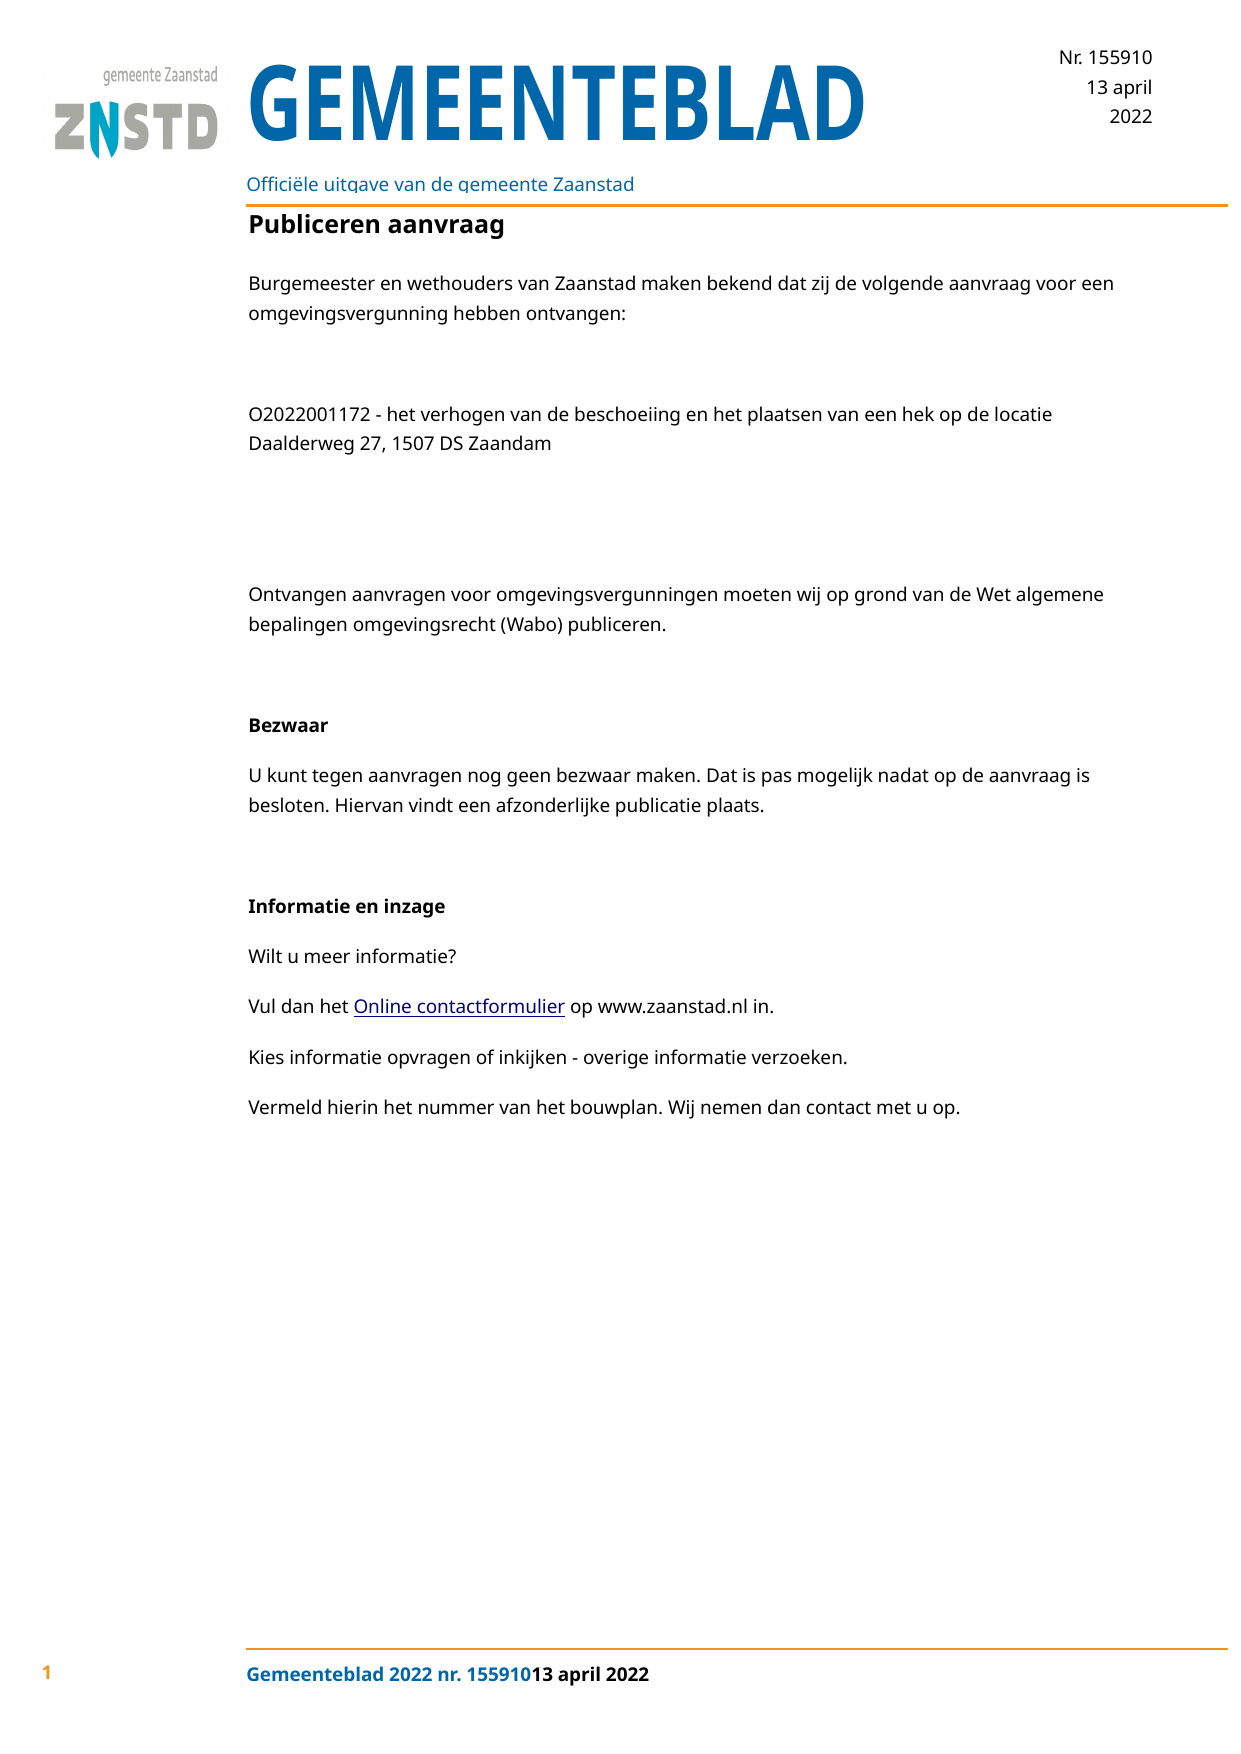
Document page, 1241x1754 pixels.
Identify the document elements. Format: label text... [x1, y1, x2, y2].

text U kunt tegen aanvragen nog geen bezwaar maken. Dat is pas mogelijk nadat op de aanvraag is besloten. Hiervan vindt een afzonderlijke publicatie plaats. [248, 762, 1152, 818]
text O2022001172 - het verhogen van de beschoeiing en het plaatsen van een hek op de locatie Daalderweg 27, 1507 DS Zaandam [248, 401, 1152, 456]
picture [41, 47, 231, 172]
text Burgemeester en wethouders van Zaanstad maken bekend dat zij de volgende aanvraag voor een omgevingsvergunning hebben ontvangen: [248, 270, 1152, 326]
text Vermeld hierin het nummer van het bouwplan. Wij nemen dan contact met u op. [248, 1094, 1152, 1120]
text Informatie en inzage [248, 893, 1152, 918]
text Bezwaar [248, 712, 1152, 738]
text Kies informatie opvragen of inkijken - overige informatie verzoeken. [248, 1044, 1152, 1070]
text Vul dan het Online contactformulier op www.zaanstad.nl in. [248, 994, 1152, 1019]
text Ontvangen aanvragen voor omgevingsvergunningen moeten wij op grond van de Wet algemene bepalingen omgevingsrecht (Wabo) publiceren. [248, 582, 1152, 637]
text Wilt u meer informatie? [248, 943, 1152, 969]
text Publiceren aanvraag [248, 207, 1152, 241]
